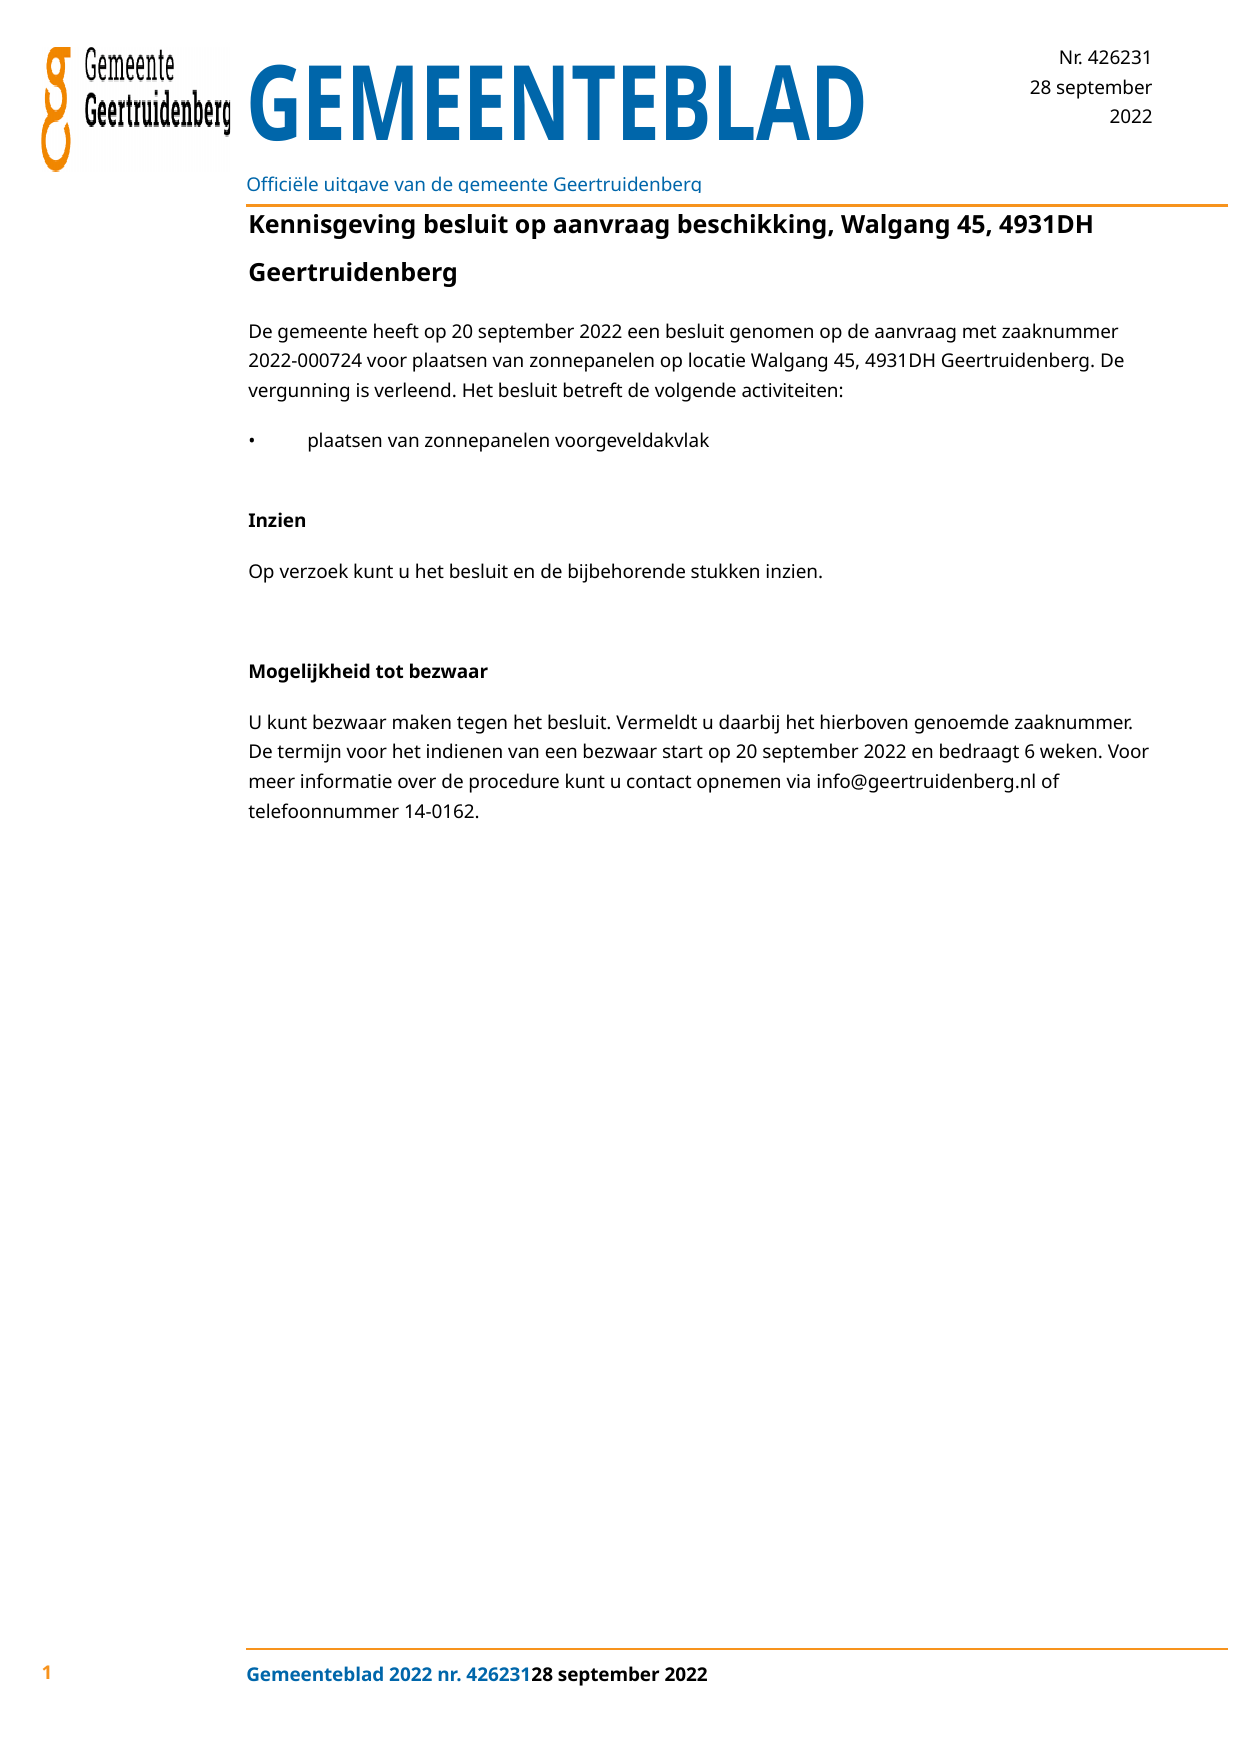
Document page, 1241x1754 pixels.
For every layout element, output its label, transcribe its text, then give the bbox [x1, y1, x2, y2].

text Kennisgeving besluit op aanvraag beschikking, Walgang 45, 4931DH Geertruidenberg [248, 207, 1152, 288]
text Inzien [248, 507, 1152, 533]
list plaatsen van zonnepanelen voorgeveldakvlak [248, 427, 1152, 453]
text U kunt bezwaar maken tegen het besluit. Vermeldt u daarbij het hierboven genoemde zaaknummer. De termijn voor het indienen van een bezwaar start op 20 september 2022 en bedraagt 6 weken. Voor meer informatie over de procedure kunt u contact opnemen via info@geertruidenberg.nl of telefoonnummer 14-0162. [248, 709, 1152, 824]
text Op verzoek kunt u het besluit en de bijbehorende stukken inzien. [248, 558, 1152, 584]
picture [41, 47, 231, 172]
text De gemeente heeft op 20 september 2022 een besluit genomen op de aanvraag met zaaknummer 2022-000724 voor plaatsen van zonnepanelen op locatie Walgang 45, 4931DH Geertruidenberg. De vergunning is verleend. Het besluit betreft de volgende activiteiten: [248, 318, 1152, 403]
text Mogelijkheid tot bezwaar [248, 659, 1152, 684]
